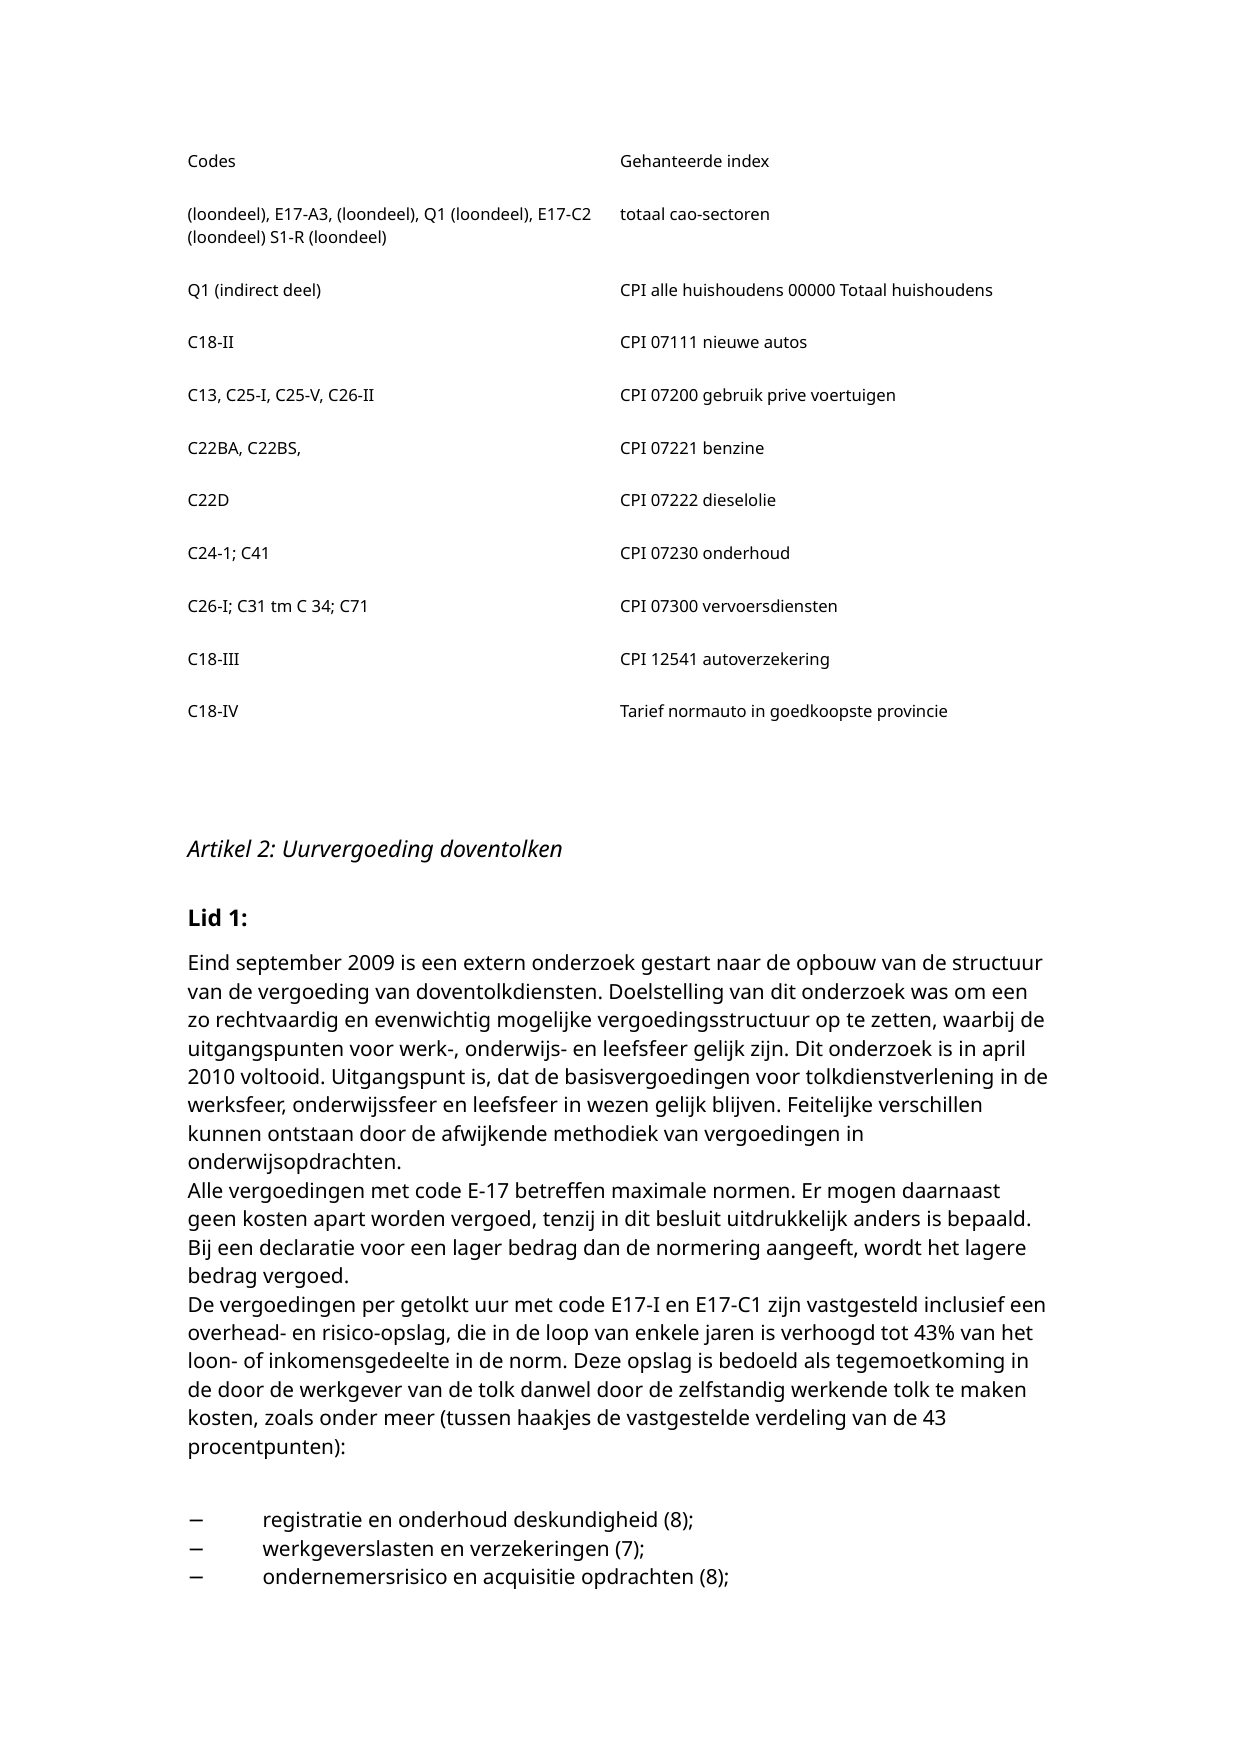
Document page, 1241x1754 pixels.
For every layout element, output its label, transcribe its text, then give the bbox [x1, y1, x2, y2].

list werkgeverslasten en verzekeringen (7); [187, 1534, 1053, 1562]
table_cell C22BA, C22BS, [188, 436, 620, 489]
table_cell CPI 12541 autoverzekering [620, 647, 1053, 700]
list registratie en onderhoud deskundigheid (8); [187, 1505, 1053, 1534]
text Eind september 2009 is een extern onderzoek gestart naar de opbouw van de structuur van de vergoeding van doventolkdiensten. Doelstelling van dit onderzoek was om een zo rechtvaardig en evenwichtig mogelijke vergoedingsstructuur op te zetten, waarbij de uitgangspunten voor werk-, onderwijs- en leefsfeer gelijk zijn. Dit onderzoek is in april 2010 voltooid. Uitgangspunt is, dat de basisvergoedingen voor tolkdienstverlening in de werksfeer, onderwijssfeer en leefsfeer in wezen gelijk blijven. Feitelijke verschillen kunnen ontstaan door de afwijkende methodiek van vergoedingen in onderwijsopdrachten. [187, 948, 1053, 1176]
table_header Codes [188, 150, 620, 203]
table_cell (loondeel), E17-A3, (loondeel), Q1 (loondeel), E17-C2 (loondeel) S1-R (loondeel) [188, 203, 620, 278]
text Alle vergoedingen met code E-17 betreffen maximale normen. Er mogen daarnaast geen kosten apart worden vergoed, tenzij in dit besluit uitdrukkelijk anders is bepaald. Bij een declaratie voor een lager bedrag dan de normering aangeeft, wordt het lagere bedrag vergoed. [187, 1176, 1053, 1290]
subtitle Artikel 2: Uurvergoeding doventolken [187, 833, 1053, 865]
table_cell Tarief normauto in goedkoopste provincie [620, 700, 1053, 752]
table_cell C18-III [188, 647, 620, 700]
text De vergoedingen per getolkt uur met code E17-I en E17-C1 zijn vastgesteld inclusief een overhead- en risico-opslag, die in de loop van enkele jaren is verhoogd tot 43% van het loon- of inkomensgedeelte in de norm. Deze opslag is bedoeld als tegemoetkoming in de door de werkgever van de tolk danwel door de zelfstandig werkende tolk te maken kosten, zoals onder meer (tussen haakjes de vastgestelde verdeling van de 43 procentpunten): [187, 1290, 1053, 1460]
table_cell CPI 07230 onderhoud [620, 542, 1053, 594]
table_cell CPI 07221 benzine [620, 436, 1053, 489]
table_cell C22D [188, 489, 620, 542]
table_cell CPI 07300 vervoersdiensten [620, 594, 1053, 647]
table_cell C18-IV [188, 700, 620, 752]
table_cell CPI 07111 nieuwe autos [620, 331, 1053, 383]
table_cell CPI 07200 gebruik prive voertuigen [620, 384, 1053, 436]
subtitle Lid 1: [187, 902, 1053, 933]
table_cell C24-1; C41 [188, 542, 620, 594]
table_cell CPI 07222 dieselolie [620, 489, 1053, 542]
list ondernemersrisico en acquisitie opdrachten (8); [187, 1562, 1053, 1591]
table_cell CPI alle huishoudens 00000 Totaal huishoudens [620, 278, 1053, 331]
table_header Gehanteerde index [620, 150, 1053, 203]
table_cell C13, C25-I, C25-V, C26-II [188, 384, 620, 436]
table_cell C26-I; C31 tm C 34; C71 [188, 594, 620, 647]
table_cell C18-II [188, 331, 620, 383]
table_cell totaal cao-sectoren [620, 203, 1053, 278]
table_cell Q1 (indirect deel) [188, 278, 620, 331]
